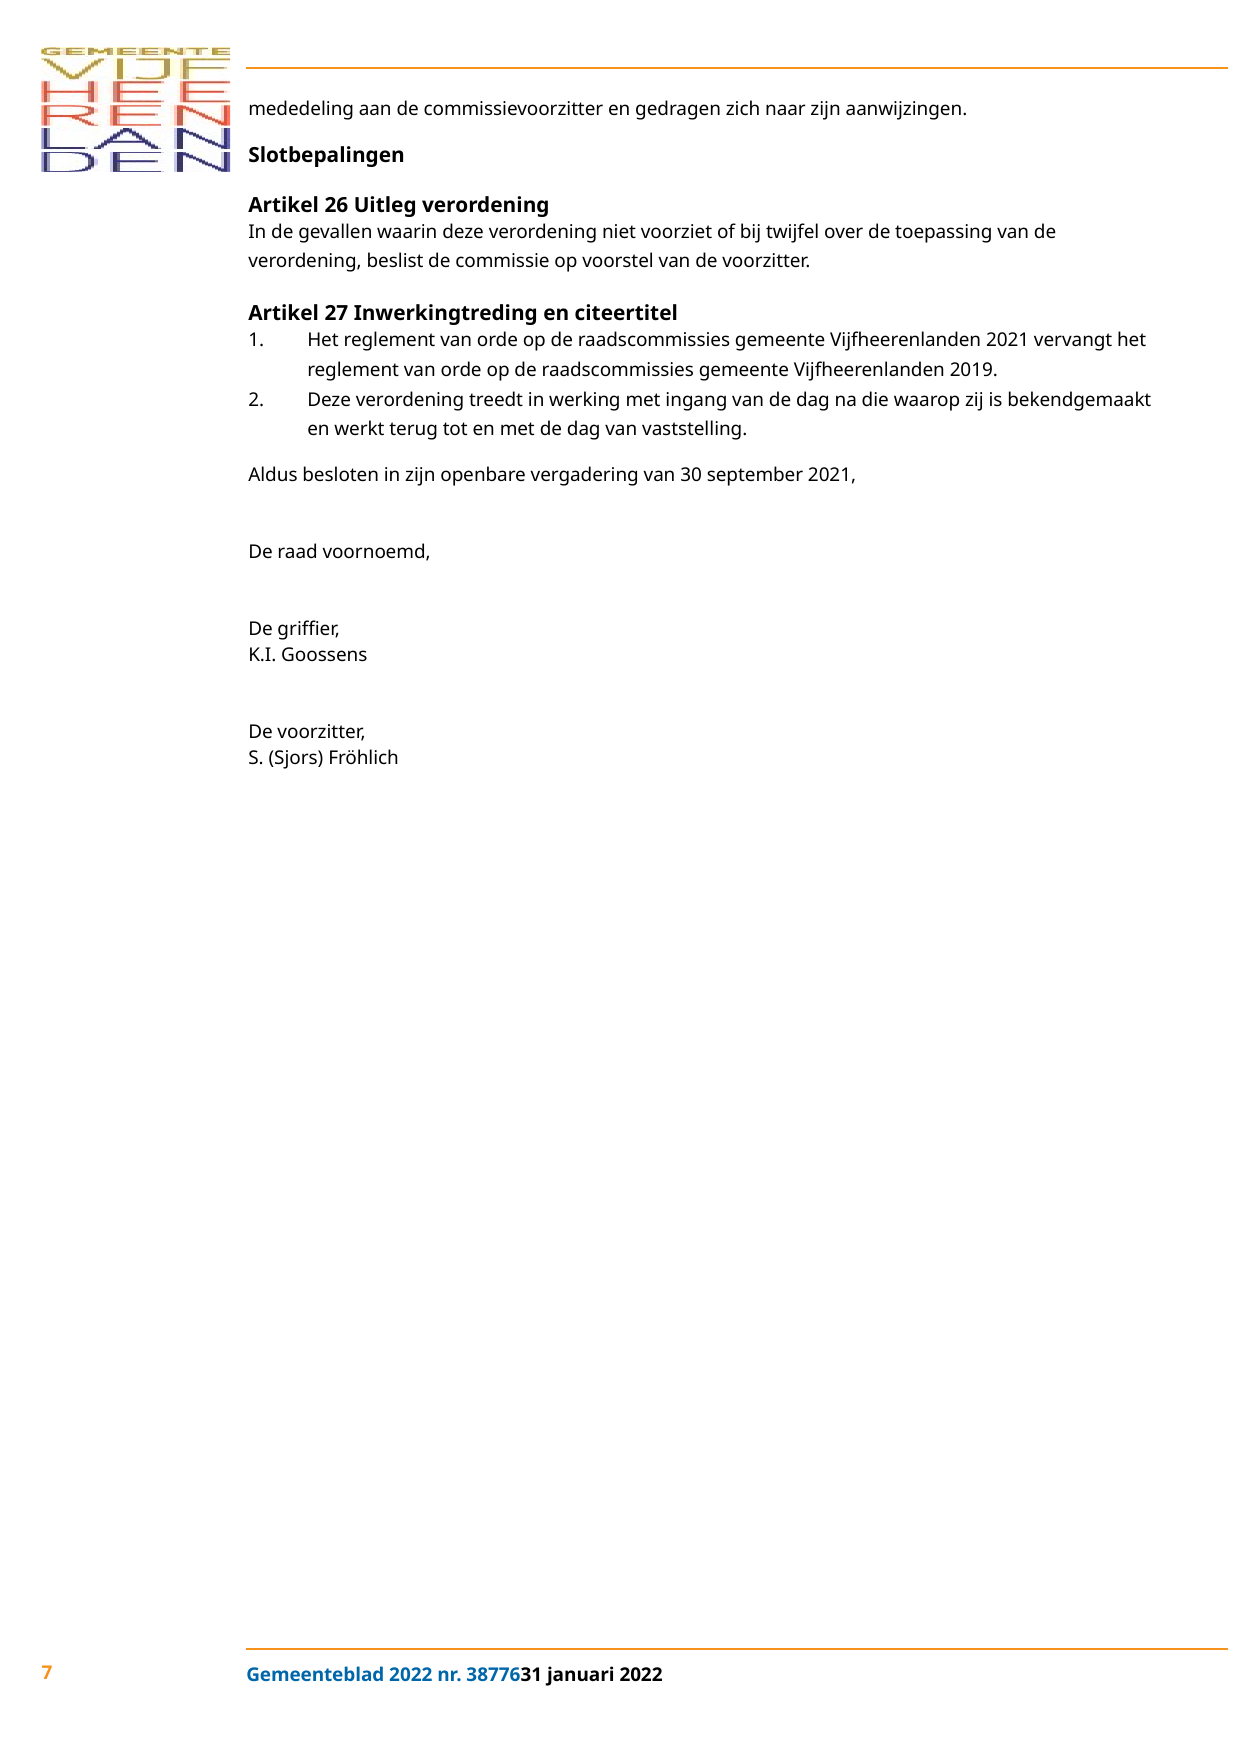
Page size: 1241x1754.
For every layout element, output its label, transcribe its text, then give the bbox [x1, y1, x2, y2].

text Artikel 27 Inwerkingtreding en citeertitel [248, 298, 1152, 327]
text S. (Sjors) Fröhlich [248, 744, 1152, 770]
list Deze verordening treedt in werking met ingang van de dag na die waarop zij is bekendgemaakt en werkt terug tot en met de dag van vaststelling. [248, 386, 1152, 441]
text Artikel 26 Uitleg verordening [248, 190, 1152, 218]
text De griffier, [248, 615, 1152, 641]
text mededeling aan de commissievoorzitter en gedragen zich naar zijn aanwijzingen. [248, 95, 1152, 121]
picture [41, 47, 231, 172]
text K.I. Goossens [248, 641, 1152, 667]
text De raad voornoemd, [248, 538, 1152, 564]
list Het reglement van orde op de raadscommissies gemeente Vijfheerenlanden 2021 vervangt het reglement van orde op de raadscommissies gemeente Vijfheerenlanden 2019. [248, 327, 1152, 382]
text Slotbepalingen [248, 140, 1152, 169]
text De voorzitter, [248, 718, 1152, 744]
text In de gevallen waarin deze verordening niet voorziet of bij twijfel over de toepassing van de verordening, beslist de commissie op voorstel van de voorzitter. [248, 218, 1152, 273]
text Aldus besloten in zijn openbare vergadering van 30 september 2021, [248, 461, 1152, 487]
